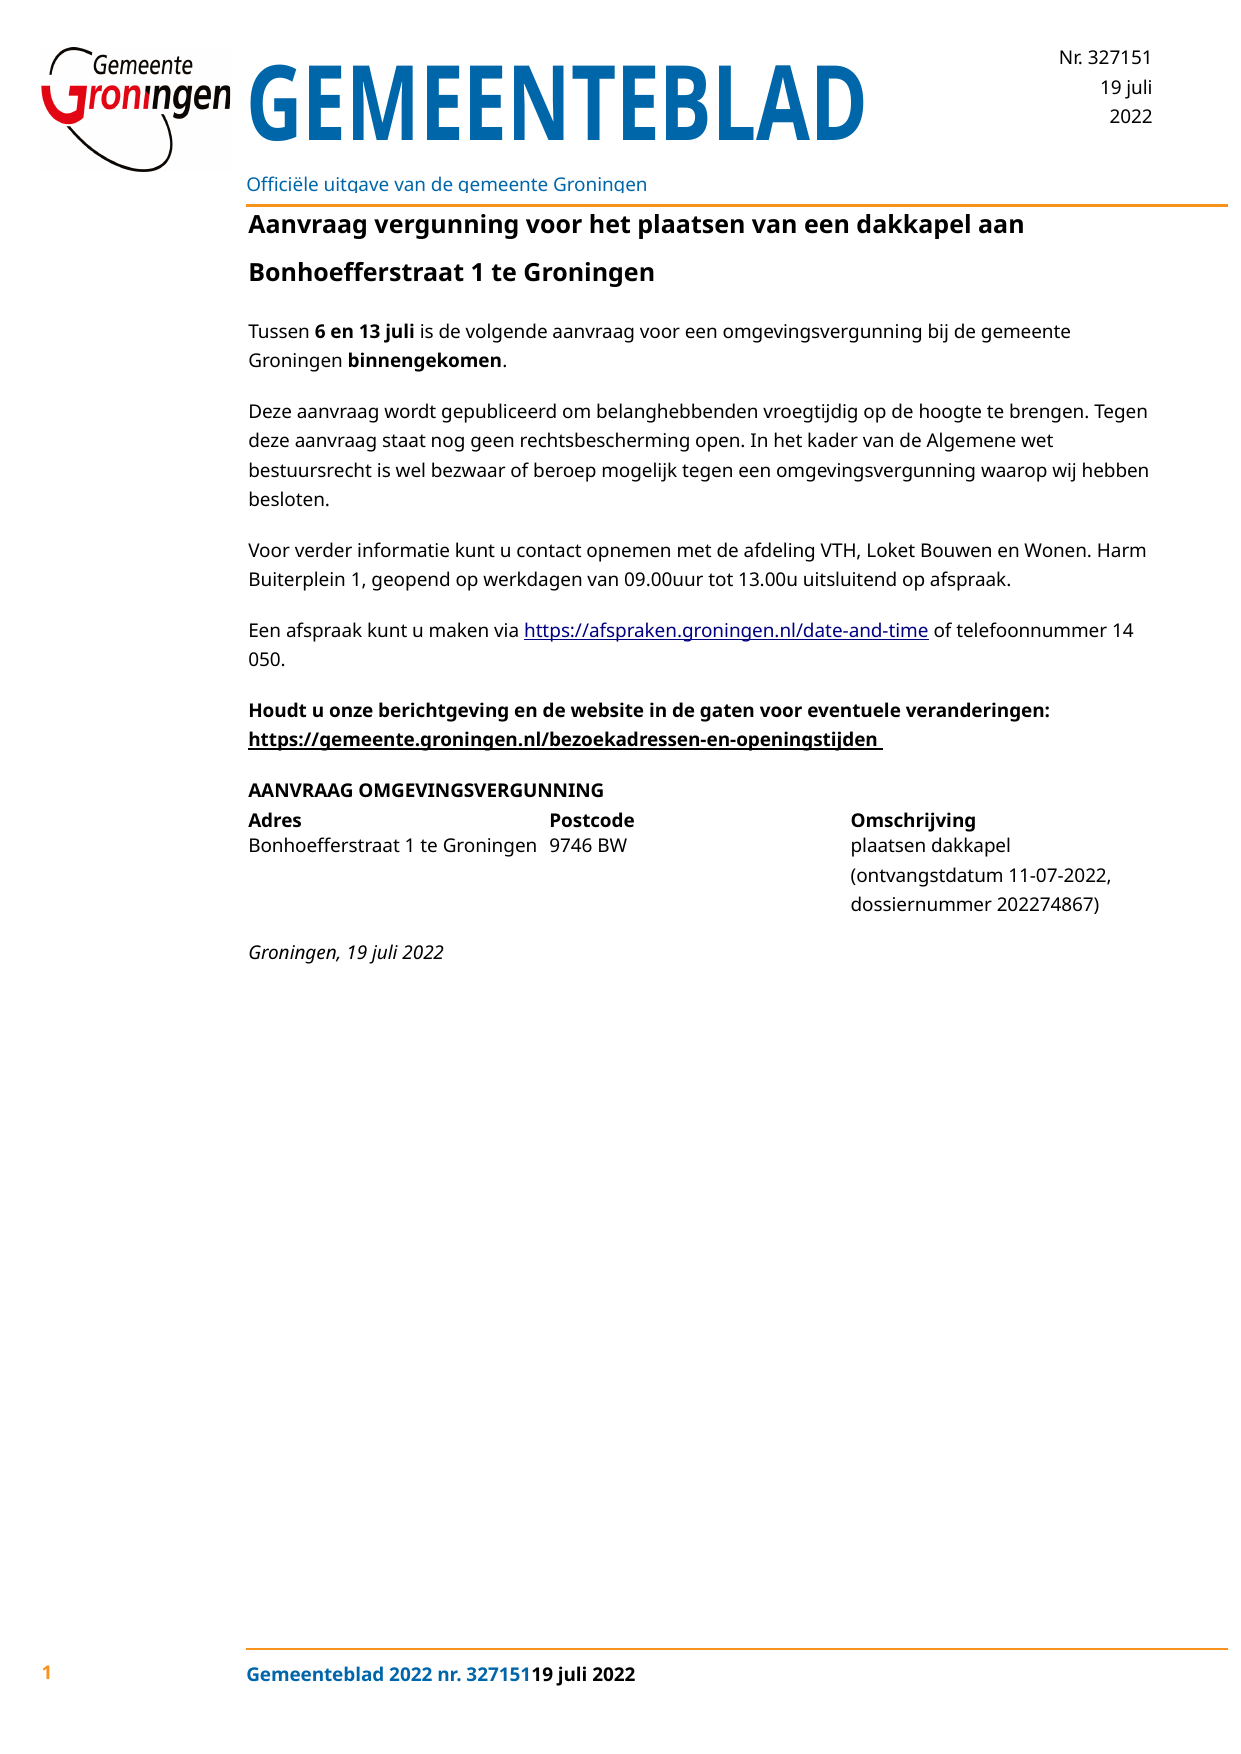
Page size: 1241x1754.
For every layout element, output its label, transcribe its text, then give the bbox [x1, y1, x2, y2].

text Groningen, 19 juli 2022 [248, 939, 1152, 964]
table_header Omschrijving [850, 807, 1152, 832]
table_header Postcode [549, 807, 850, 832]
table_cell Bonhoefferstraat 1 te Groningen [248, 833, 549, 917]
text Voor verder informatie kunt u contact opnemen met de afdeling VTH, Loket Bouwen en Wonen. Harm Buiterplein 1, geopend op werkdagen van 09.00uur tot 13.00u uitsluitend op afspraak. [248, 537, 1152, 592]
table_cell plaatsen dakkapel (ontvangstdatum 11-07-2022, dossiernummer 202274867) [850, 833, 1152, 917]
text Deze aanvraag wordt gepubliceerd om belanghebbenden vroegtijdig op de hoogte te brengen. Tegen deze aanvraag staat nog geen rechtsbescherming open. In het kader van de Algemene wet bestuursrecht is wel bezwaar of beroep mogelijk tegen een omgevingsvergunning waarop wij hebben besloten. [248, 398, 1152, 512]
table_cell 9746 BW [549, 833, 850, 917]
text AANVRAAG OMGEVINGSVERGUNNING [248, 777, 1152, 803]
text Aanvraag vergunning voor het plaatsen van een dakkapel aan Bonhoefferstraat 1 te Groningen [248, 207, 1152, 288]
text Tussen 6 en 13 juli is de volgende aanvraag voor een omgevingsvergunning bij de gemeente Groningen binnengekomen. [248, 318, 1152, 373]
text Een afspraak kunt u maken via https://afspraken.groningen.nl/date-and-time of telefoonnummer 14 050. [248, 617, 1152, 672]
picture [41, 47, 231, 172]
text Houdt u onze berichtgeving en de website in de gaten voor eventuele veranderingen: https://gemeente.groningen.nl/bezoekadressen-en-openingstijden [248, 697, 1152, 752]
table_header Adres [248, 807, 549, 832]
